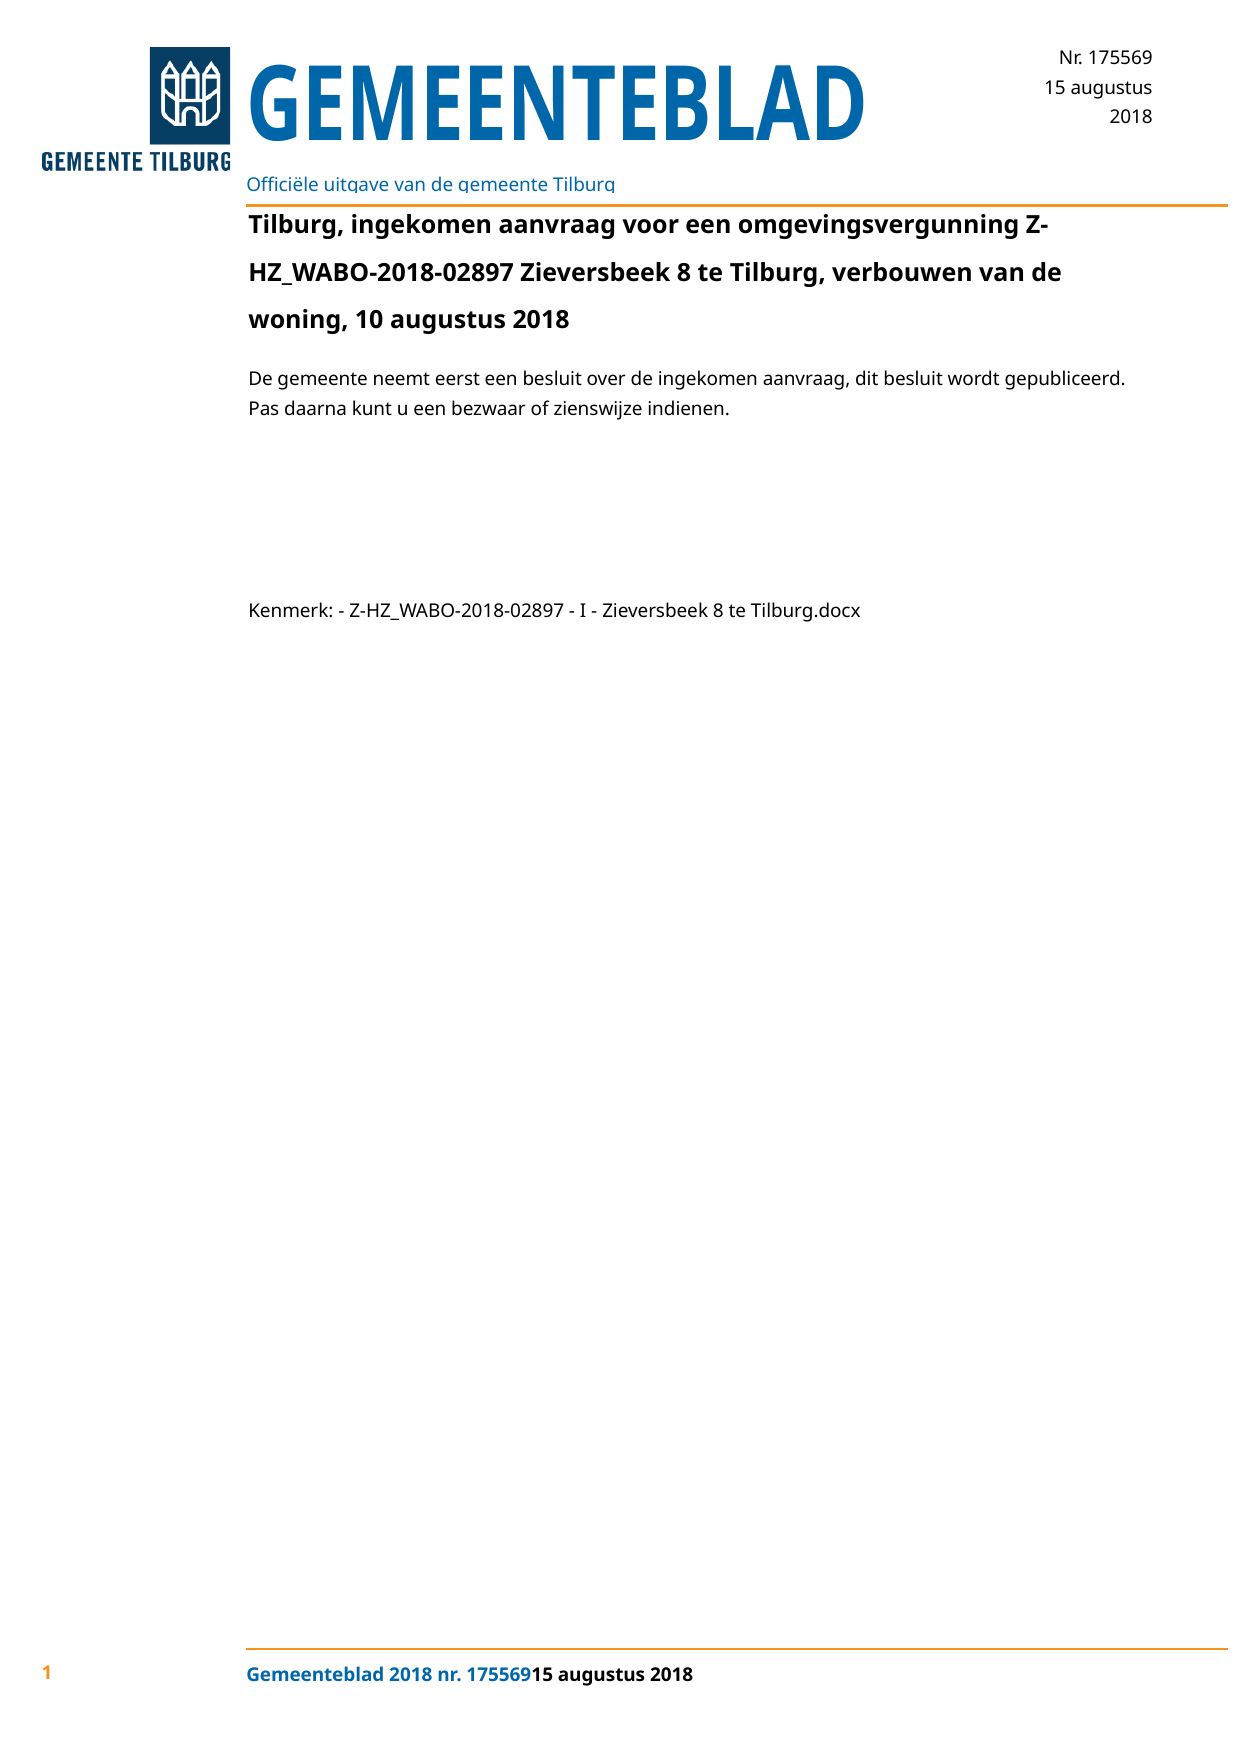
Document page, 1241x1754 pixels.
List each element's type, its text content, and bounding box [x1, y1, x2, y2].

text Kenmerk: - Z-HZ_WABO-2018-02897 - I - Zieversbeek 8 te Tilburg.docx [248, 597, 1152, 622]
text De gemeente neemt eerst een besluit over de ingekomen aanvraag, dit besluit wordt gepubliceerd. Pas daarna kunt u een bezwaar of zienswijze indienen. [248, 366, 1152, 421]
picture [41, 47, 231, 172]
text Tilburg, ingekomen aanvraag voor een omgevingsvergunning Z-HZ_WABO-2018-02897 Zieversbeek 8 te Tilburg, verbouwen van de woning, 10 augustus 2018 [248, 207, 1152, 336]
